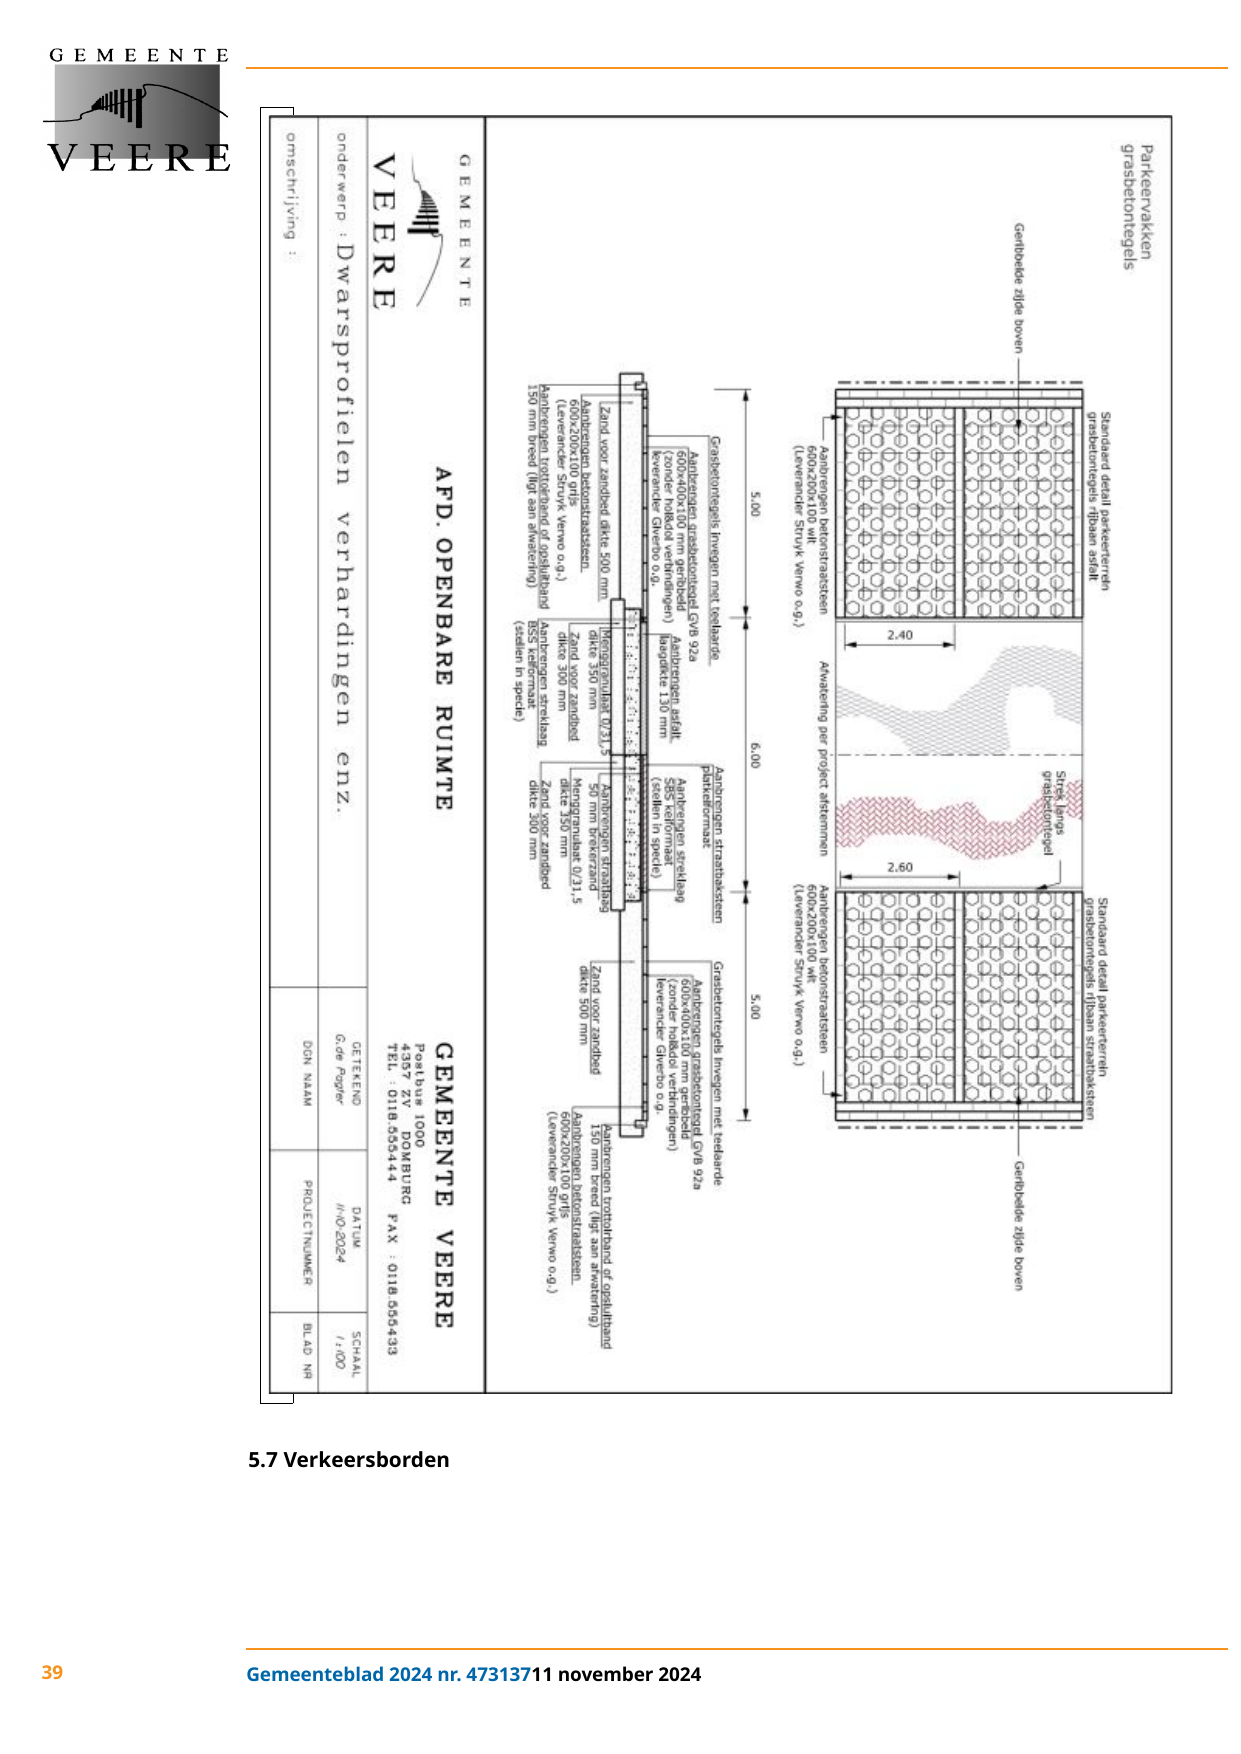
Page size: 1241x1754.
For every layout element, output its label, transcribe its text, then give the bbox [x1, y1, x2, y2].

text 5.7 Verkeersborden [248, 1445, 1152, 1473]
picture [268, 115, 1173, 1394]
picture [41, 47, 231, 172]
